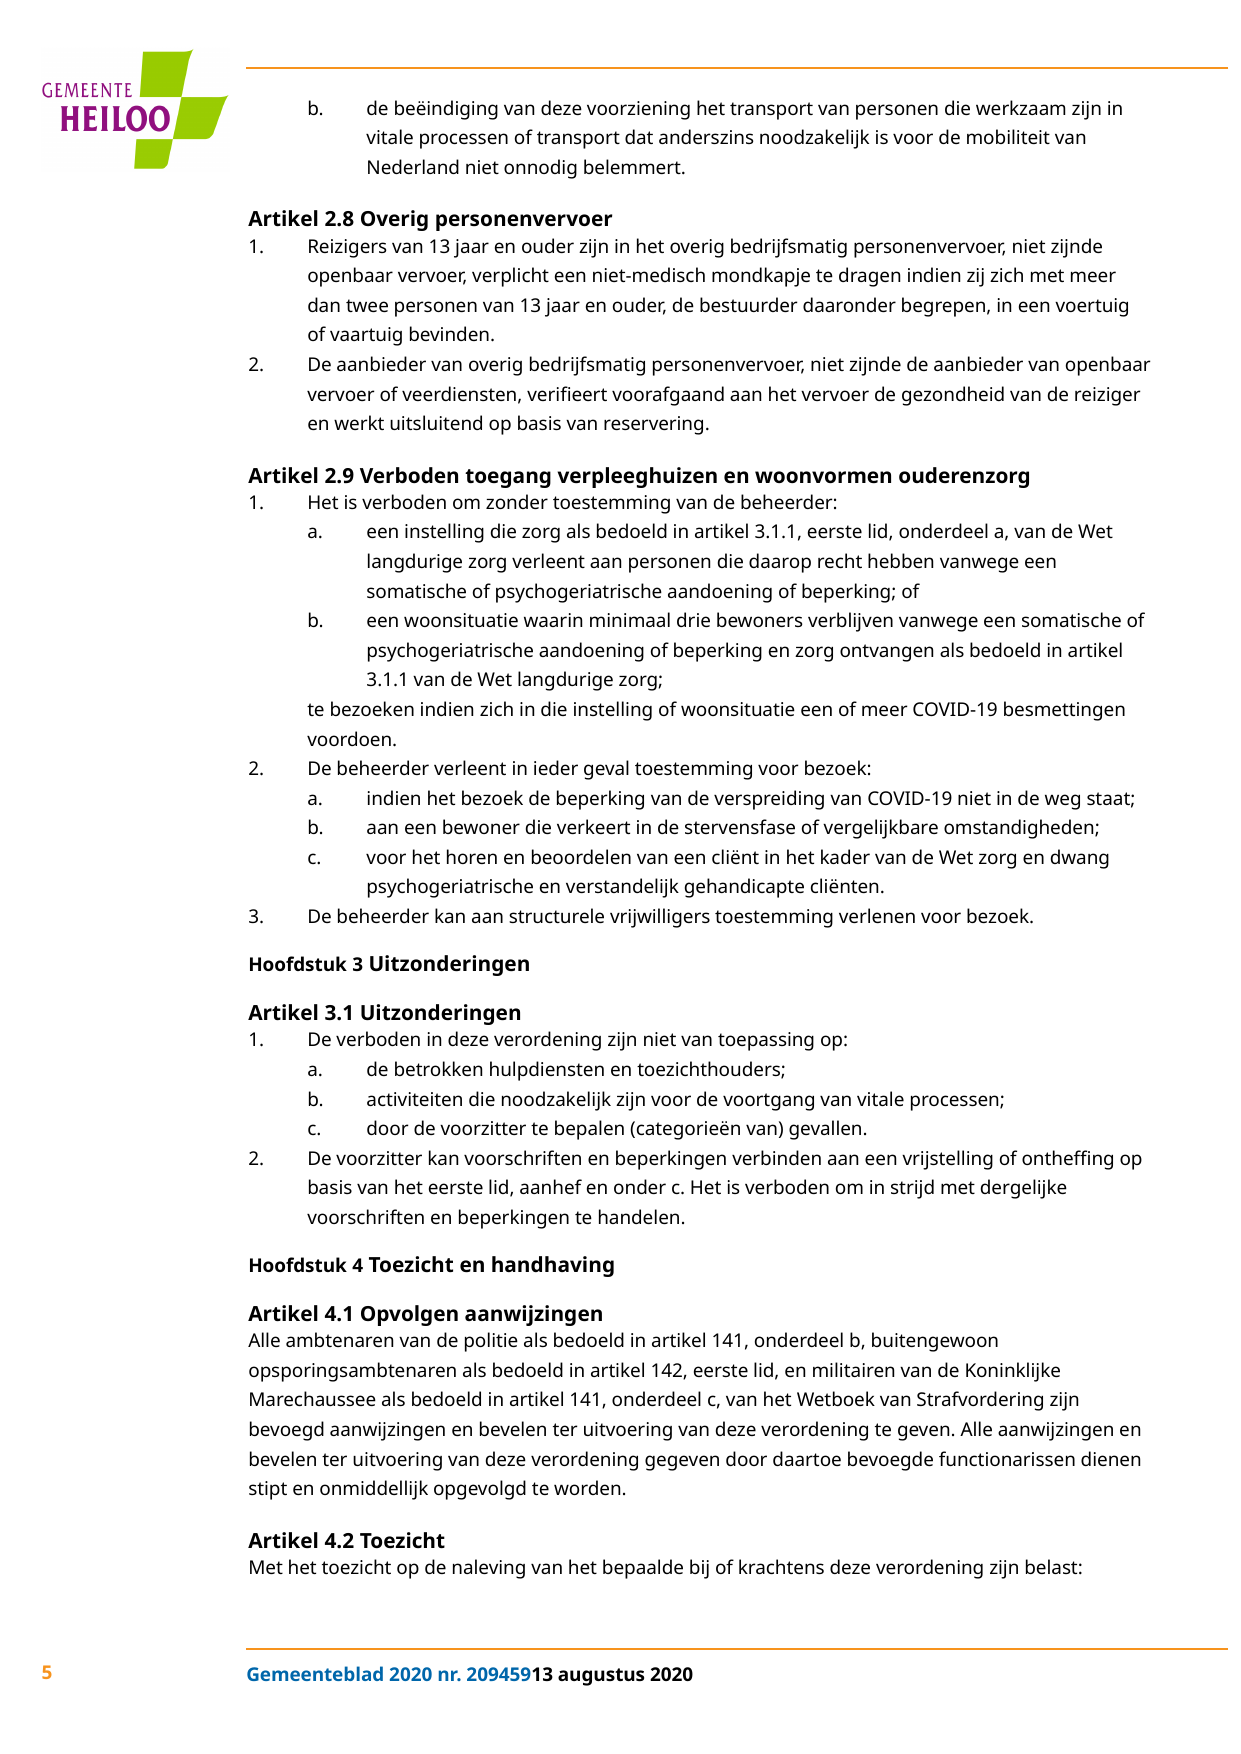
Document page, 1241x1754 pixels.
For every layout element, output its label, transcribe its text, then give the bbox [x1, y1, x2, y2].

text Artikel 3.1 Uitzonderingen [248, 998, 1152, 1027]
list indien het bezoek de beperking van de verspreiding van COVID-19 niet in de weg staat; [307, 785, 1152, 811]
list De beheerder verleent in ieder geval toestemming voor bezoek: [248, 755, 1152, 781]
list de betrokken hulpdiensten en toezichthouders; [307, 1056, 1152, 1082]
list De voorzitter kan voorschriften en beperkingen verbinden aan een vrijstelling of ontheffing op basis van het eerste lid, aanhef en onder c. Het is verboden om in strijd met dergelijke voorschriften en beperkingen te handelen. [248, 1145, 1152, 1230]
list De verboden in deze verordening zijn niet van toepassing op: [248, 1027, 1152, 1052]
text Artikel 4.1 Opvolgen aanwijzingen [248, 1299, 1152, 1327]
list De beheerder kan aan structurele vrijwilligers toestemming verlenen voor bezoek. [248, 903, 1152, 929]
list voor het horen en beoordelen van een cliënt in het kader van de Wet zorg en dwang psychogeriatrische en verstandelijk gehandicapte cliënten. [307, 844, 1152, 899]
text Alle ambtenaren van de politie als bedoeld in artikel 141, onderdeel b, buitengewoon opsporingsambtenaren als bedoeld in artikel 142, eerste lid, en militairen van de Koninklijke Marechaussee als bedoeld in artikel 141, onderdeel c, van het Wetboek van Strafvordering zijn bevoegd aanwijzingen en bevelen ter uitvoering van deze verordening te geven. Alle aanwijzingen en bevelen ter uitvoering van deze verordening gegeven door daartoe bevoegde functionarissen dienen stipt en onmiddellijk opgevolgd te worden. [248, 1327, 1152, 1501]
text Hoofdstuk 3 Uitzonderingen [248, 949, 1152, 977]
list de beëindiging van deze voorziening het transport van personen die werkzaam zijn in vitale processen of transport dat anderszins noodzakelijk is voor de mobiliteit van Nederland niet onnodig belemmert. [307, 95, 1152, 180]
text Met het toezicht op de naleving van het bepaalde bij of krachtens deze verordening zijn belast: [248, 1554, 1152, 1580]
list te bezoeken indien zich in die instelling of woonsituatie een of meer COVID-19 besmettingen voordoen. [248, 696, 1152, 752]
list Reizigers van 13 jaar en ouder zijn in het overig bedrijfsmatig personenvervoer, niet zijnde openbaar vervoer, verplicht een niet-medisch mondkapje te dragen indien zij zich met meer dan twee personen van 13 jaar en ouder, de bestuurder daaronder begrepen, in een voertuig of vaartuig bevinden. [248, 233, 1152, 347]
text Hoofdstuk 4 Toezicht en handhaving [248, 1250, 1152, 1278]
list een instelling die zorg als bedoeld in artikel 3.1.1, eerste lid, onderdeel a, van de Wet langdurige zorg verleent aan personen die daarop recht hebben vanwege een somatische of psychogeriatrische aandoening of beperking; of [307, 519, 1152, 604]
text Artikel 2.8 Overig personenvervoer [248, 204, 1152, 233]
list aan een bewoner die verkeert in de stervensfase of vergelijkbare omstandigheden; [307, 814, 1152, 840]
list een woonsituatie waarin minimaal drie bewoners verblijven vanwege een somatische of psychogeriatrische aandoening of beperking en zorg ontvangen als bedoeld in artikel 3.1.1 van de Wet langdurige zorg; [307, 607, 1152, 692]
list Het is verboden om zonder toestemming van de beheerder: [248, 489, 1152, 515]
list activiteiten die noodzakelijk zijn voor de voortgang van vitale processen; [307, 1086, 1152, 1112]
list De aanbieder van overig bedrijfsmatig personenvervoer, niet zijnde de aanbieder van openbaar vervoer of veerdiensten, verifieert voorafgaand aan het vervoer de gezondheid van de reiziger en werkt uitsluitend op basis van reservering. [248, 351, 1152, 436]
text Artikel 2.9 Verboden toegang verpleeghuizen en woonvormen ouderenzorg [248, 461, 1152, 489]
picture [41, 47, 231, 172]
text Artikel 4.2 Toezicht [248, 1526, 1152, 1554]
list door de voorzitter te bepalen (categorieën van) gevallen. [307, 1115, 1152, 1141]
